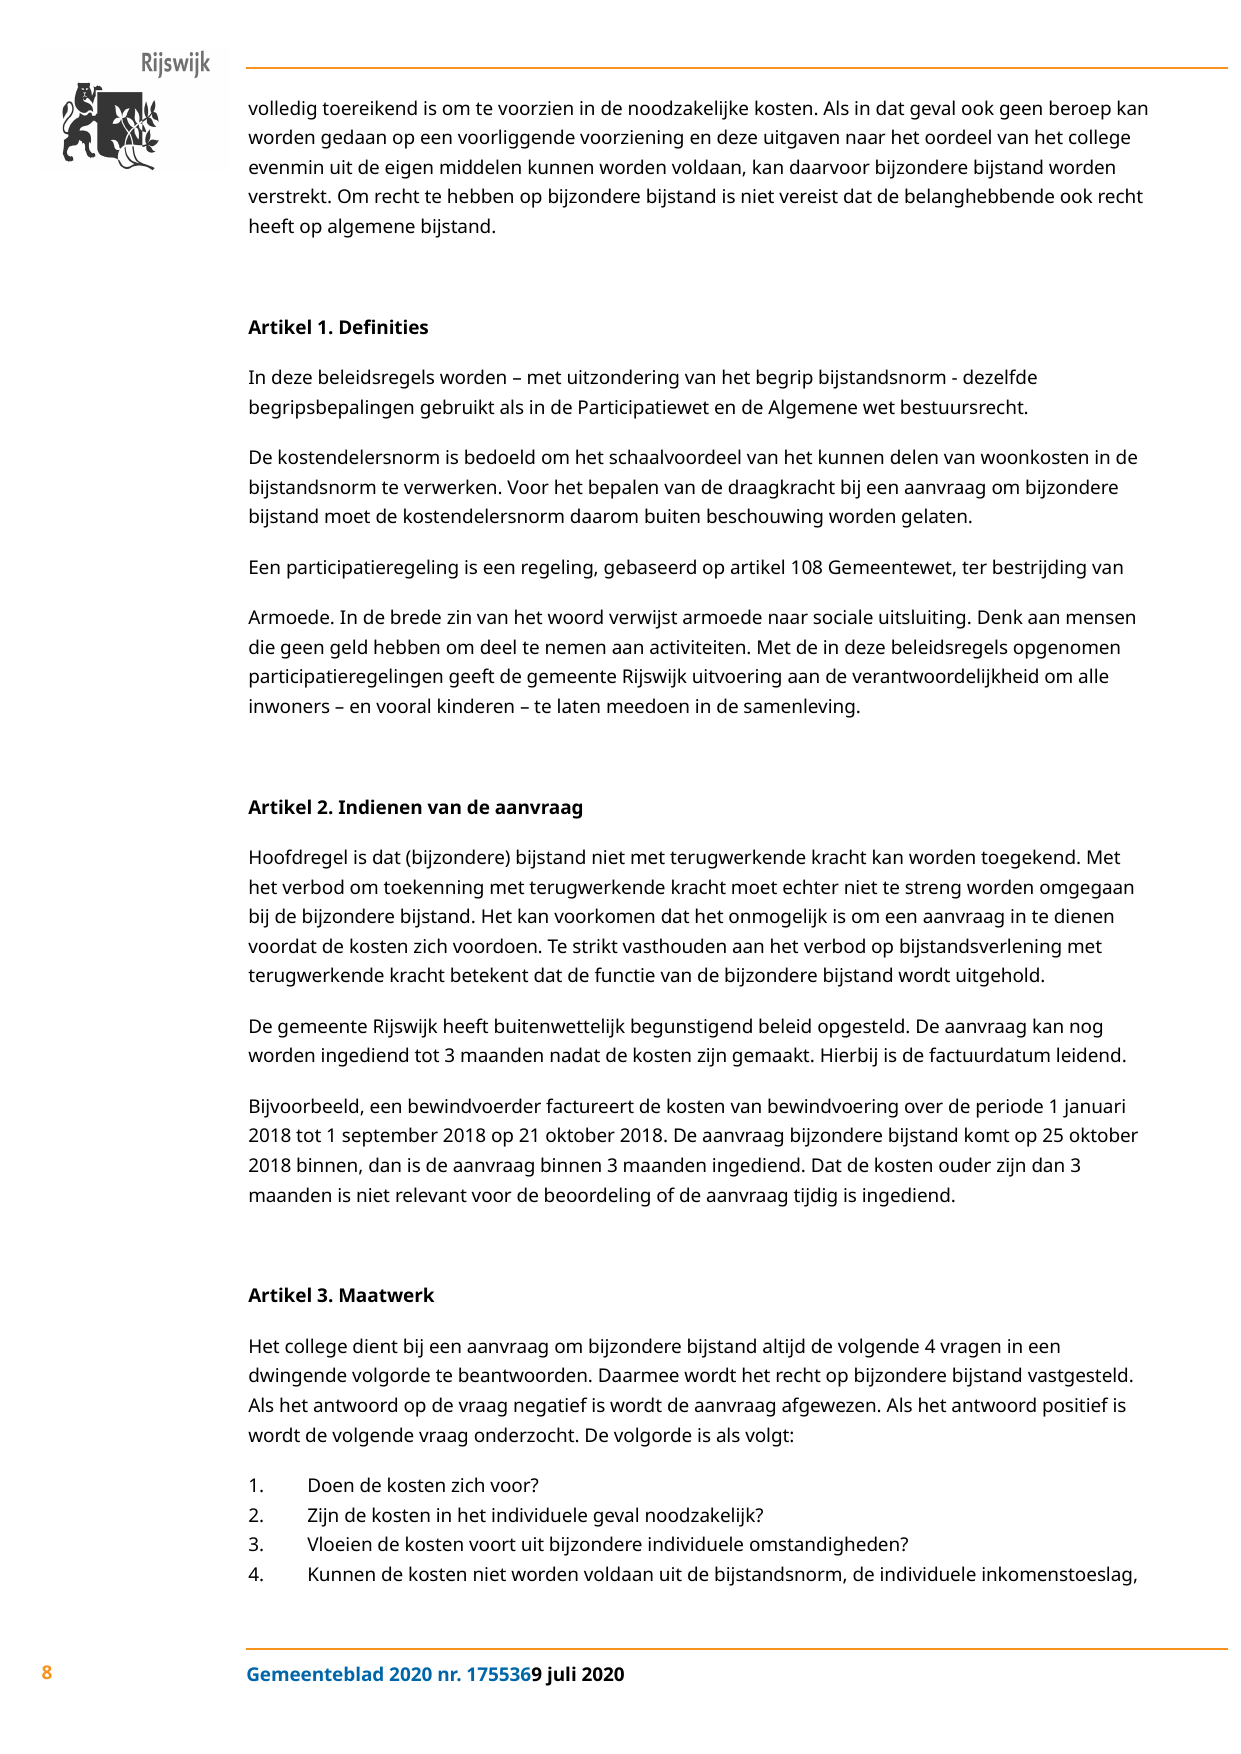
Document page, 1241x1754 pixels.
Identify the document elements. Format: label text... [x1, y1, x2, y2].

list Doen de kosten zich voor? [248, 1472, 1152, 1498]
text Artikel 1. Definities [248, 314, 1152, 340]
text In deze beleidsregels worden – met uitzondering van het begrip bijstandsnorm - dezelfde begripsbepalingen gebruikt als in de Participatiewet en de Algemene wet bestuursrecht. [248, 364, 1152, 420]
list Zijn de kosten in het individuele geval noodzakelijk? [248, 1502, 1152, 1528]
picture [41, 47, 231, 172]
text volledig toereikend is om te voorzien in de noodzakelijke kosten. Als in dat geval ook geen beroep kan worden gedaan op een voorliggende voorziening en deze uitgaven naar het oordeel van het college evenmin uit de eigen middelen kunnen worden voldaan, kan daarvoor bijzondere bijstand worden verstrekt. Om recht te hebben op bijzondere bijstand is niet vereist dat de belanghebbende ook recht heeft op algemene bijstand. [248, 95, 1152, 239]
list Kunnen de kosten niet worden voldaan uit de bijstandsnorm, de individuele inkomenstoeslag, [248, 1561, 1152, 1587]
text Artikel 2. Indienen van de aanvraag [248, 794, 1152, 820]
text Een participatieregeling is een regeling, gebaseerd op artikel 108 Gemeentewet, ter bestrijding van [248, 554, 1152, 580]
text Het college dient bij een aanvraag om bijzondere bijstand altijd de volgende 4 vragen in een dwingende volgorde te beantwoorden. Daarmee wordt het recht op bijzondere bijstand vastgesteld. Als het antwoord op de vraag negatief is wordt de aanvraag afgewezen. Als het antwoord positief is wordt de volgende vraag onderzocht. De volgorde is als volgt: [248, 1333, 1152, 1448]
text Hoofdregel is dat (bijzondere) bijstand niet met terugwerkende kracht kan worden toegekend. Met het verbod om toekenning met terugwerkende kracht moet echter niet te streng worden omgegaan bij de bijzondere bijstand. Het kan voorkomen dat het onmogelijk is om een aanvraag in te dienen voordat de kosten zich voordoen. Te strikt vasthouden aan het verbod op bijstandsverlening met terugwerkende kracht betekent dat de functie van de bijzondere bijstand wordt uitgehold. [248, 844, 1152, 988]
text Artikel 3. Maatwerk [248, 1283, 1152, 1308]
list Vloeien de kosten voort uit bijzondere individuele omstandigheden? [248, 1531, 1152, 1557]
text De kostendelersnorm is bedoeld om het schaalvoordeel van het kunnen delen van woonkosten in de bijstandsnorm te verwerken. Voor het bepalen van de draagkracht bij een aanvraag om bijzondere bijstand moet de kostendelersnorm daarom buiten beschouwing worden gelaten. [248, 444, 1152, 529]
text Bijvoorbeeld, een bewindvoerder factureert de kosten van bewindvoering over de periode 1 januari 2018 tot 1 september 2018 op 21 oktober 2018. De aanvraag bijzondere bijstand komt op 25 oktober 2018 binnen, dan is de aanvraag binnen 3 maanden ingediend. Dat de kosten ouder zijn dan 3 maanden is niet relevant voor de beoordeling of de aanvraag tijdig is ingediend. [248, 1093, 1152, 1208]
text De gemeente Rijswijk heeft buitenwettelijk begunstigend beleid opgesteld. De aanvraag kan nog worden ingediend tot 3 maanden nadat de kosten zijn gemaakt. Hierbij is de factuurdatum leidend. [248, 1013, 1152, 1068]
text Armoede. In de brede zin van het woord verwijst armoede naar sociale uitsluiting. Denk aan mensen die geen geld hebben om deel te nemen aan activiteiten. Met de in deze beleidsregels opgenomen participatieregelingen geeft de gemeente Rijswijk uitvoering aan de verantwoordelijkheid om alle inwoners – en vooral kinderen – te laten meedoen in de samenleving. [248, 604, 1152, 719]
